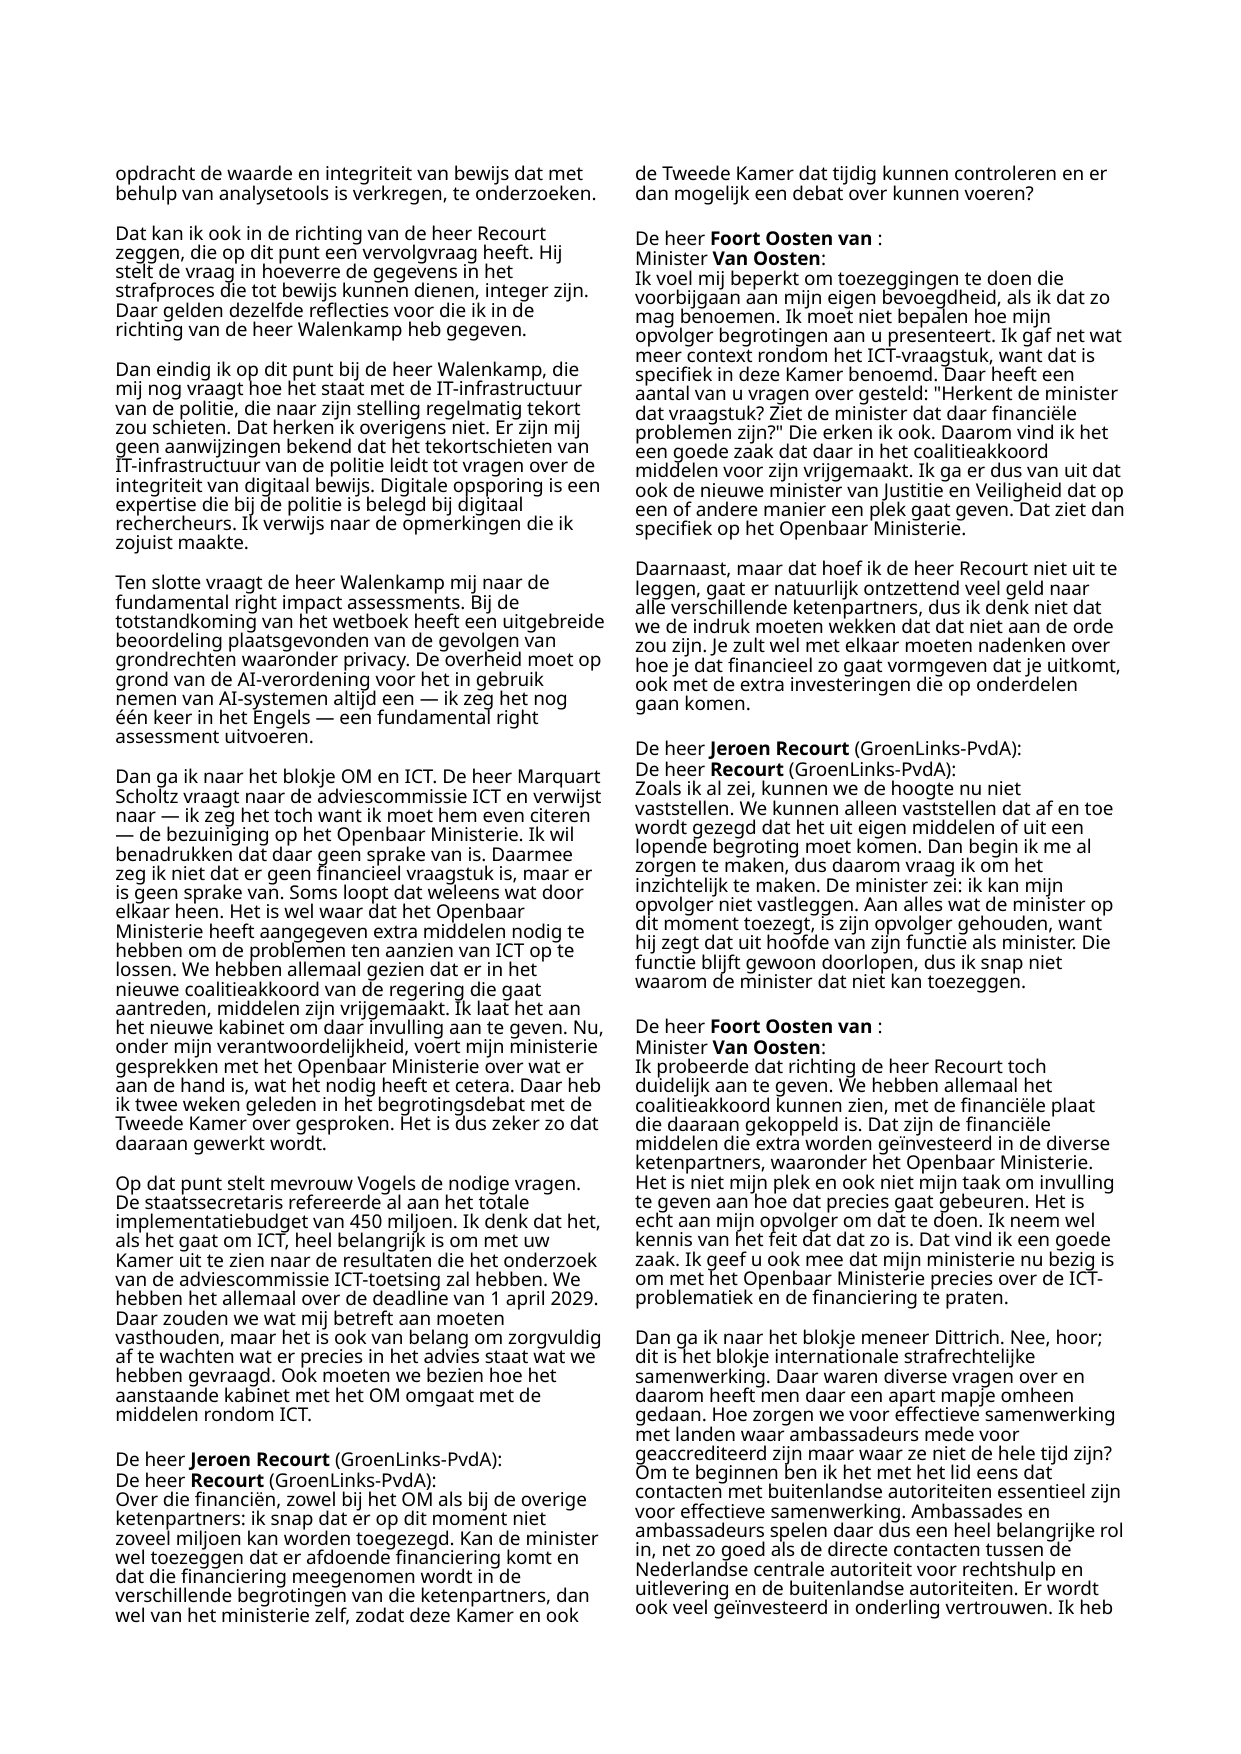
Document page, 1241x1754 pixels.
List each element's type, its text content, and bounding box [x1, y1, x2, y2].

text Ik probeerde dat richting de heer Recourt toch duidelijk aan te geven. We hebben allemaal het coalitieakkoord kunnen zien, met de financiële plaat die daaraan gekoppeld is. Dat zijn de financiële middelen die extra worden geïnvesteerd in de diverse ketenpartners, waaronder het Openbaar Ministerie. Het is niet mijn plek en ook niet mijn taak om invulling te geven aan hoe dat precies gaat gebeuren. Het is echt aan mijn opvolger om dat te doen. Ik neem wel kennis van het feit dat dat zo is. Dat vind ik een goede zaak. Ik geef u ook mee dat mijn ministerie nu bezig is om met het Openbaar Ministerie precies over de ICT-problematiek en de financiering te praten. [635, 1058, 1125, 1308]
text De heer Foort Oosten van : [635, 225, 1125, 250]
text Dan ga ik naar het blokje OM en ICT. De heer Marquart Scholtz vraagt naar de adviescommissie ICT en verwijst naar — ik zeg het toch want ik moet hem even citeren — de bezuiniging op het Openbaar Ministerie. Ik wil benadrukken dat daar geen sprake van is. Daarmee zeg ik niet dat er geen financieel vraagstuk is, maar er is geen sprake van. Soms loopt dat weleens wat door elkaar heen. Het is wel waar dat het Openbaar Ministerie heeft aangegeven extra middelen nodig te hebben om de problemen ten aanzien van ICT op te lossen. We hebben allemaal gezien dat er in het nieuwe coalitieakkoord van de regering die gaat aantreden, middelen zijn vrijgemaakt. Ik laat het aan het nieuwe kabinet om daar invulling aan te geven. Nu, onder mijn verantwoordelijkheid, voert mijn ministerie gesprekken met het Openbaar Ministerie over wat er aan de hand is, wat het nodig heeft et cetera. Daar heb ik twee weken geleden in het begrotingsdebat met de Tweede Kamer over gesproken. Het is dus zeker zo dat daaraan gewerkt wordt. [115, 768, 605, 1154]
text De heer Recourt (GroenLinks-PvdA): [115, 1472, 605, 1491]
text Daarnaast, maar dat hoef ik de heer Recourt niet uit te leggen, gaat er natuurlijk ontzettend veel geld naar alle verschillende ketenpartners, dus ik denk niet dat we de indruk moeten wekken dat dat niet aan de orde zou zijn. Je zult wel met elkaar moeten nadenken over hoe je dat financieel zo gaat vormgeven dat je uitkomt, ook met de extra investeringen die op onderdelen gaan komen. [635, 560, 1125, 714]
text De heer Foort Oosten van : [635, 1013, 1125, 1039]
text Dan ga ik naar het blokje meneer Dittrich. Nee, hoor; dit is het blokje internationale strafrechtelijke samenwerking. Daar waren diverse vragen over en daarom heeft men daar een apart mapje omheen gedaan. Hoe zorgen we voor effectieve samenwerking met landen waar ambassadeurs mede voor geaccrediteerd zijn maar waar ze niet de hele tijd zijn? Om te beginnen ben ik het met het lid eens dat contacten met buitenlandse autoriteiten essentieel zijn voor effectieve samenwerking. Ambassades en ambassadeurs spelen daar dus een heel belangrijke rol in, net zo goed als de directe contacten tussen de Nederlandse centrale autoriteit voor rechtshulp en uitlevering en de buitenlandse autoriteiten. Er wordt ook veel geïnvesteerd in onderling vertrouwen. Ik heb [635, 1329, 1125, 1618]
text Zoals ik al zei, kunnen we de hoogte nu niet vaststellen. We kunnen alleen vaststellen dat af en toe wordt gezegd dat het uit eigen middelen of uit een lopende begroting moet komen. Dan begin ik me al zorgen te maken, dus daarom vraag ik om het inzichtelijk te maken. De minister zei: ik kan mijn opvolger niet vastleggen. Aan alles wat de minister op dit moment toezegt, is zijn opvolger gehouden, want hij zegt dat uit hoofde van zijn functie als minister. Die functie blijft gewoon doorlopen, dus ik snap niet waarom de minister dat niet kan toezeggen. [635, 780, 1125, 992]
text opdracht de waarde en integriteit van bewijs dat met behulp van analysetools is verkregen, te onderzoeken. [115, 165, 605, 204]
text Minister Van Oosten: [635, 1039, 1125, 1058]
text Op dat punt stelt mevrouw Vogels de nodige vragen. De staatssecretaris refereerde al aan het totale implementatiebudget van 450 miljoen. Ik denk dat het, als het gaat om ICT, heel belangrijk is om met uw Kamer uit te zien naar de resultaten die het onderzoek van de adviescommissie ICT-toetsing zal hebben. We hebben het allemaal over de deadline van 1 april 2029. Daar zouden we wat mij betreft aan moeten vasthouden, maar het is ook van belang om zorgvuldig af te wachten wat er precies in het advies staat wat we hebben gevraagd. Ook moeten we bezien hoe het aanstaande kabinet met het OM omgaat met de middelen rondom ICT. [115, 1175, 605, 1425]
text Dan eindig ik op dit punt bij de heer Walenkamp, die mij nog vraagt hoe het staat met de IT-infrastructuur van de politie, die naar zijn stelling regelmatig tekort zou schieten. Dat herken ik overigens niet. Er zijn mij geen aanwijzingen bekend dat het tekortschieten van IT-infrastructuur van de politie leidt tot vragen over de integriteit van digitaal bewijs. Digitale opsporing is een expertise die bij de politie is belegd bij digitaal rechercheurs. Ik verwijs naar de opmerkingen die ik zojuist maakte. [115, 361, 605, 554]
text De heer Jeroen Recourt (GroenLinks-PvdA): [115, 1446, 605, 1472]
text de Tweede Kamer dat tijdig kunnen controleren en er dan mogelijk een debat over kunnen voeren? [635, 165, 1125, 204]
text Ten slotte vraagt de heer Walenkamp mij naar de fundamental right impact assessments. Bij de totstandkoming van het wetboek heeft een uitgebreide beoordeling plaatsgevonden van de gevolgen van grondrechten waaronder privacy. De overheid moet op grond van de AI-verordening voor het in gebruik nemen van AI-systemen altijd een — ik zeg het nog één keer in het Engels — een fundamental right assessment uitvoeren. [115, 574, 605, 748]
text Ik voel mij beperkt om toezeggingen te doen die voorbijgaan aan mijn eigen bevoegdheid, als ik dat zo mag benoemen. Ik moet niet bepalen hoe mijn opvolger begrotingen aan u presenteert. Ik gaf net wat meer context rondom het ICT-vraagstuk, want dat is specifiek in deze Kamer benoemd. Daar heeft een aantal van u vragen over gesteld: "Herkent de minister dat vraagstuk? Ziet de minister dat daar financiële problemen zijn?" Die erken ik ook. Daarom vind ik het een goede zaak dat daar in het coalitieakkoord middelen voor zijn vrijgemaakt. Ik ga er dus van uit dat ook de nieuwe minister van Justitie en Veiligheid dat op een of andere manier een plek gaat geven. Dat ziet dan specifiek op het Openbaar Ministerie. [635, 270, 1125, 539]
text De heer Jeroen Recourt (GroenLinks-PvdA): [635, 735, 1125, 761]
text De heer Recourt (GroenLinks-PvdA): [635, 761, 1125, 780]
text Dat kan ik ook in de richting van de heer Recourt zeggen, die op dit punt een vervolgvraag heeft. Hij stelt de vraag in hoeverre de gegevens in het strafproces die tot bewijs kunnen dienen, integer zijn. Daar gelden dezelfde reflecties voor die ik in de richting van de heer Walenkamp heb gegeven. [115, 224, 605, 340]
text Over die financiën, zowel bij het OM als bij de overige ketenpartners: ik snap dat er op dit moment niet zoveel miljoen kan worden toegezegd. Kan de minister wel toezeggen dat er afdoende financiering komt en dat die financiering meegenomen wordt in de verschillende begrotingen van die ketenpartners, dan wel van het ministerie zelf, zodat deze Kamer en ook [115, 1491, 605, 1626]
text Minister Van Oosten: [635, 250, 1125, 270]
